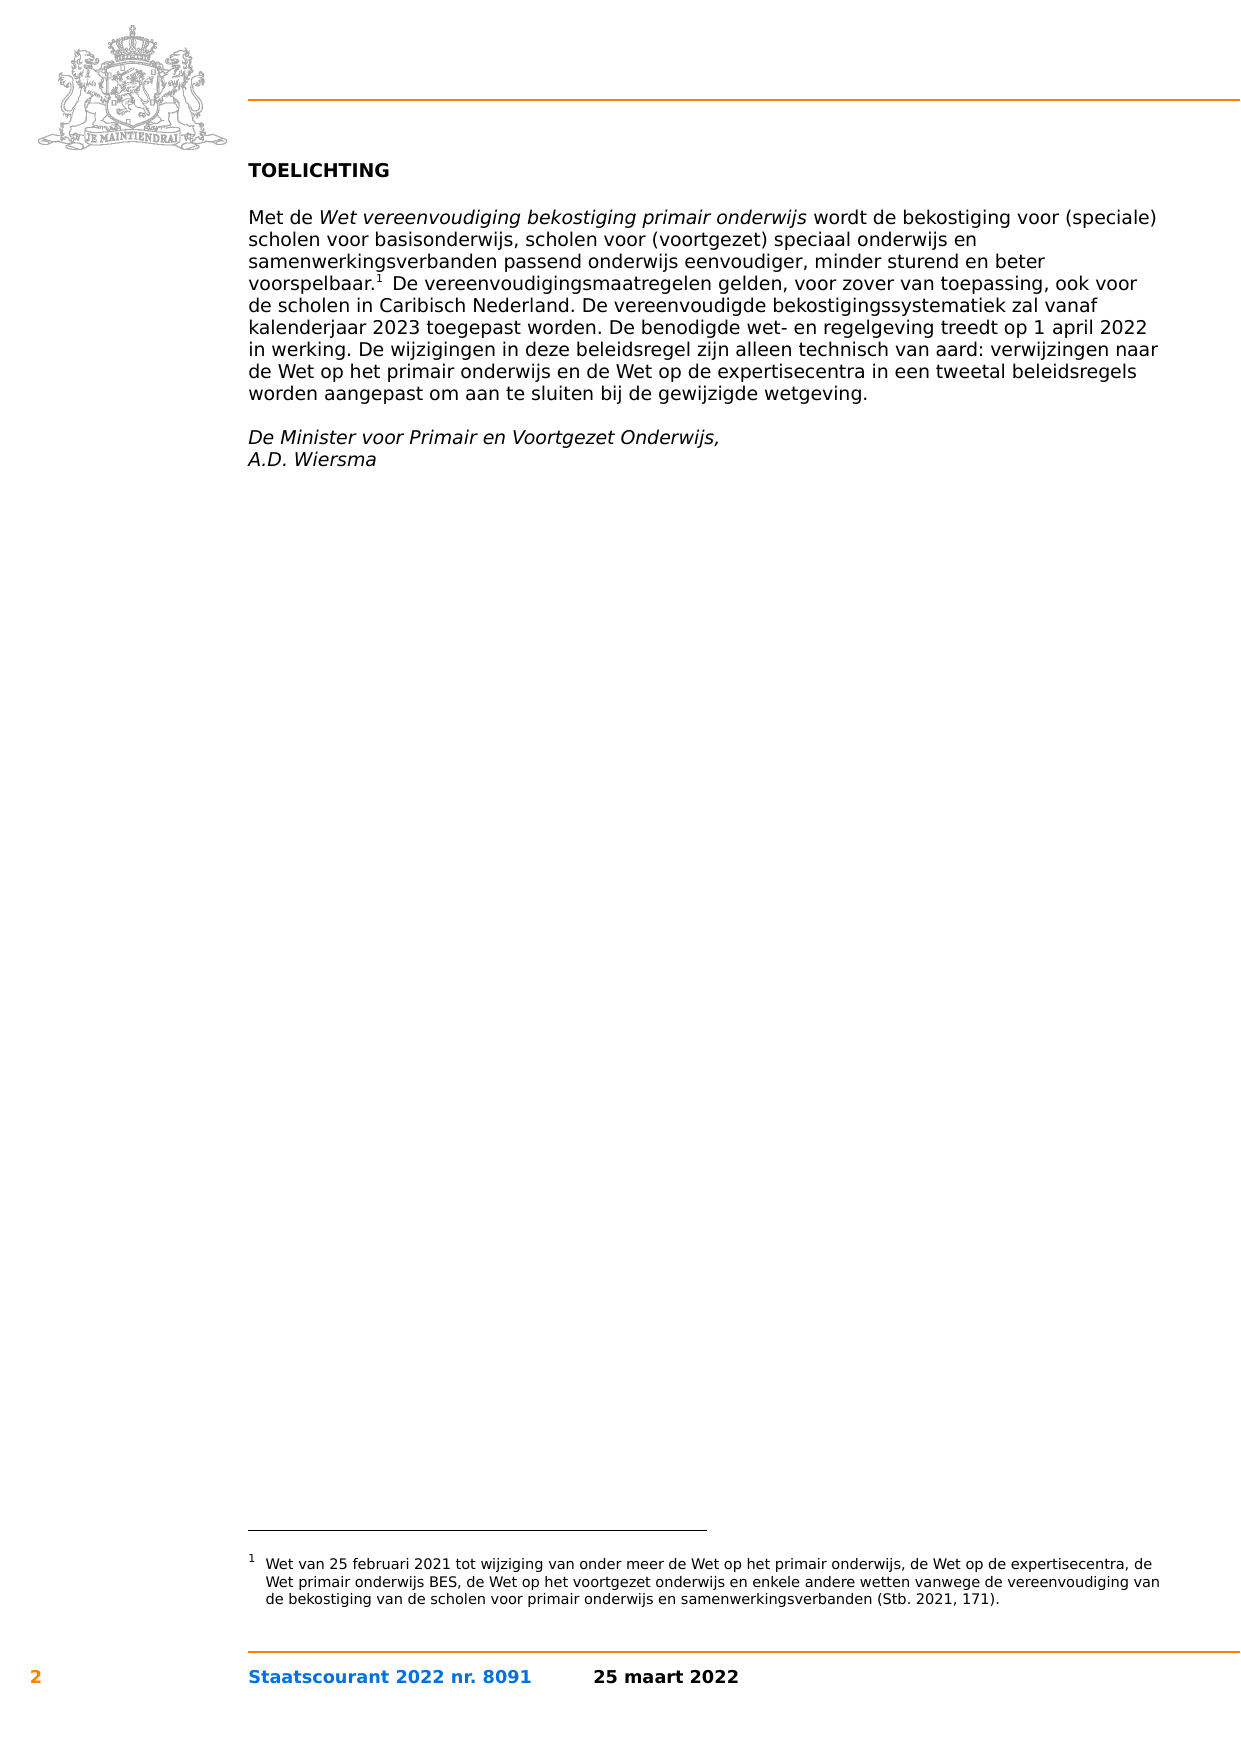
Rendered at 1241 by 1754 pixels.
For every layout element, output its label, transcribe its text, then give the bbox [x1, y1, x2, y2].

text Met de Wet vereenvoudiging bekostiging primair onderwijs wordt de bekostiging voor (speciale) scholen voor basisonderwijs, scholen voor (voortgezet) speciaal onderwijs en samenwerkingsverbanden passend onderwijs eenvoudiger, minder sturend en beter voorspelbaar. De vereenvoudigingsmaatregelen gelden, voor zover van toepassing, ook voor de scholen in Caribisch Nederland. De vereenvoudigde bekostigingssystematiek zal vanaf kalenderjaar 2023 toegepast worden. De benodigde wet- en regelgeving treedt op 1 april 2022 in werking. De wijzigingen in deze beleidsregel zijn alleen technisch van aard: verwijzingen naar de Wet op het primair onderwijs en de Wet op de expertisecentra in een tweetal beleidsregels worden aangepast om aan te sluiten bij de gewijzigde wetgeving. [248, 207, 1163, 405]
picture [38, 25, 227, 150]
text De Minister voor Primair en Voortgezet Onderwijs, A.D. Wiersma [248, 427, 1163, 471]
subtitle TOELICHTING [248, 160, 1163, 182]
text Wet van 25 februari 2021 tot wijziging van onder meer de Wet op het primair onderwijs, de Wet op de expertisecentra, de Wet primair onderwijs BES, de Wet op het voortgezet onderwijs en enkele andere wetten vanwege de vereenvoudiging van de bekostiging van de scholen voor primair onderwijs en samenwerkingsverbanden (Stb. 2021, 171). [248, 1552, 1163, 1608]
